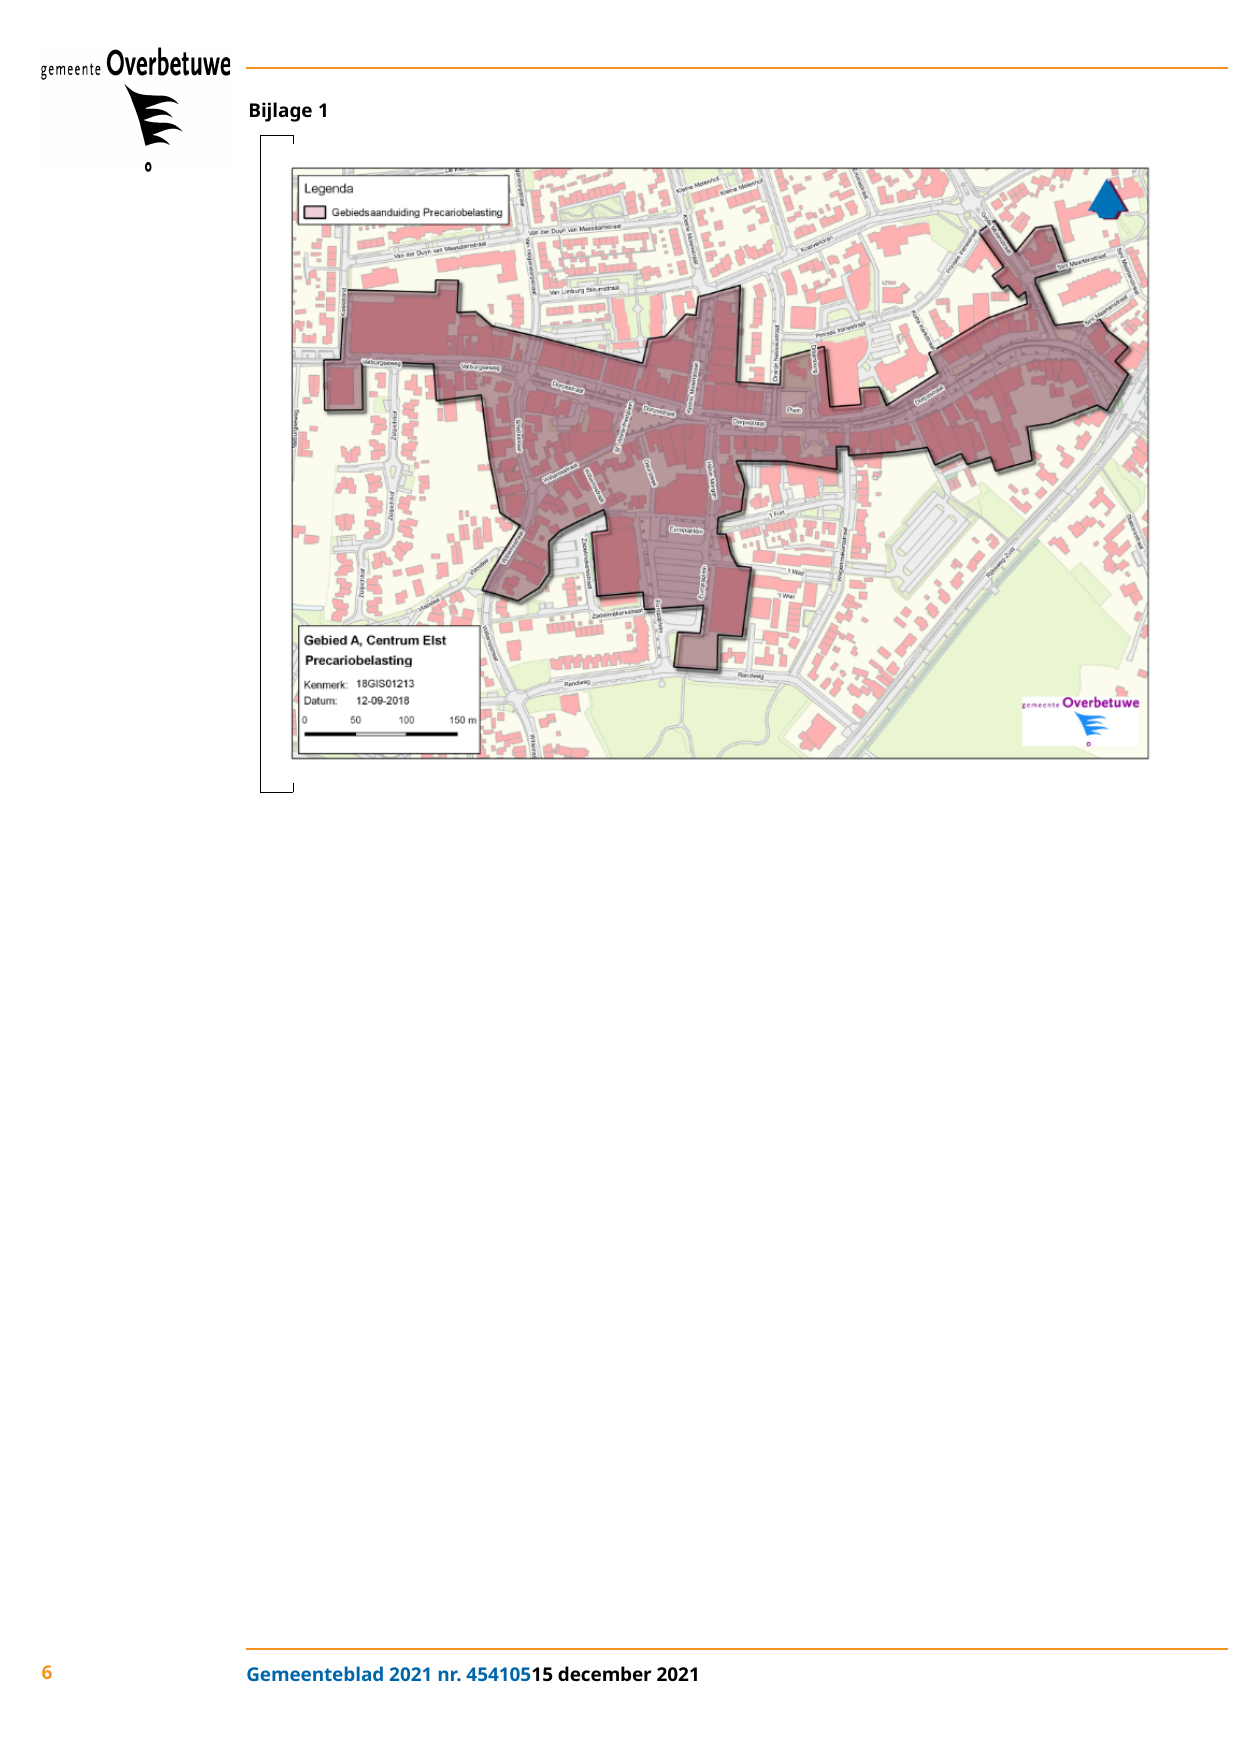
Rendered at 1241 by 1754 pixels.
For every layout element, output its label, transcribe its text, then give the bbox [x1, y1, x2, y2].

picture [41, 47, 231, 172]
text Bijlage 1 [248, 95, 1152, 123]
picture [268, 144, 1173, 783]
